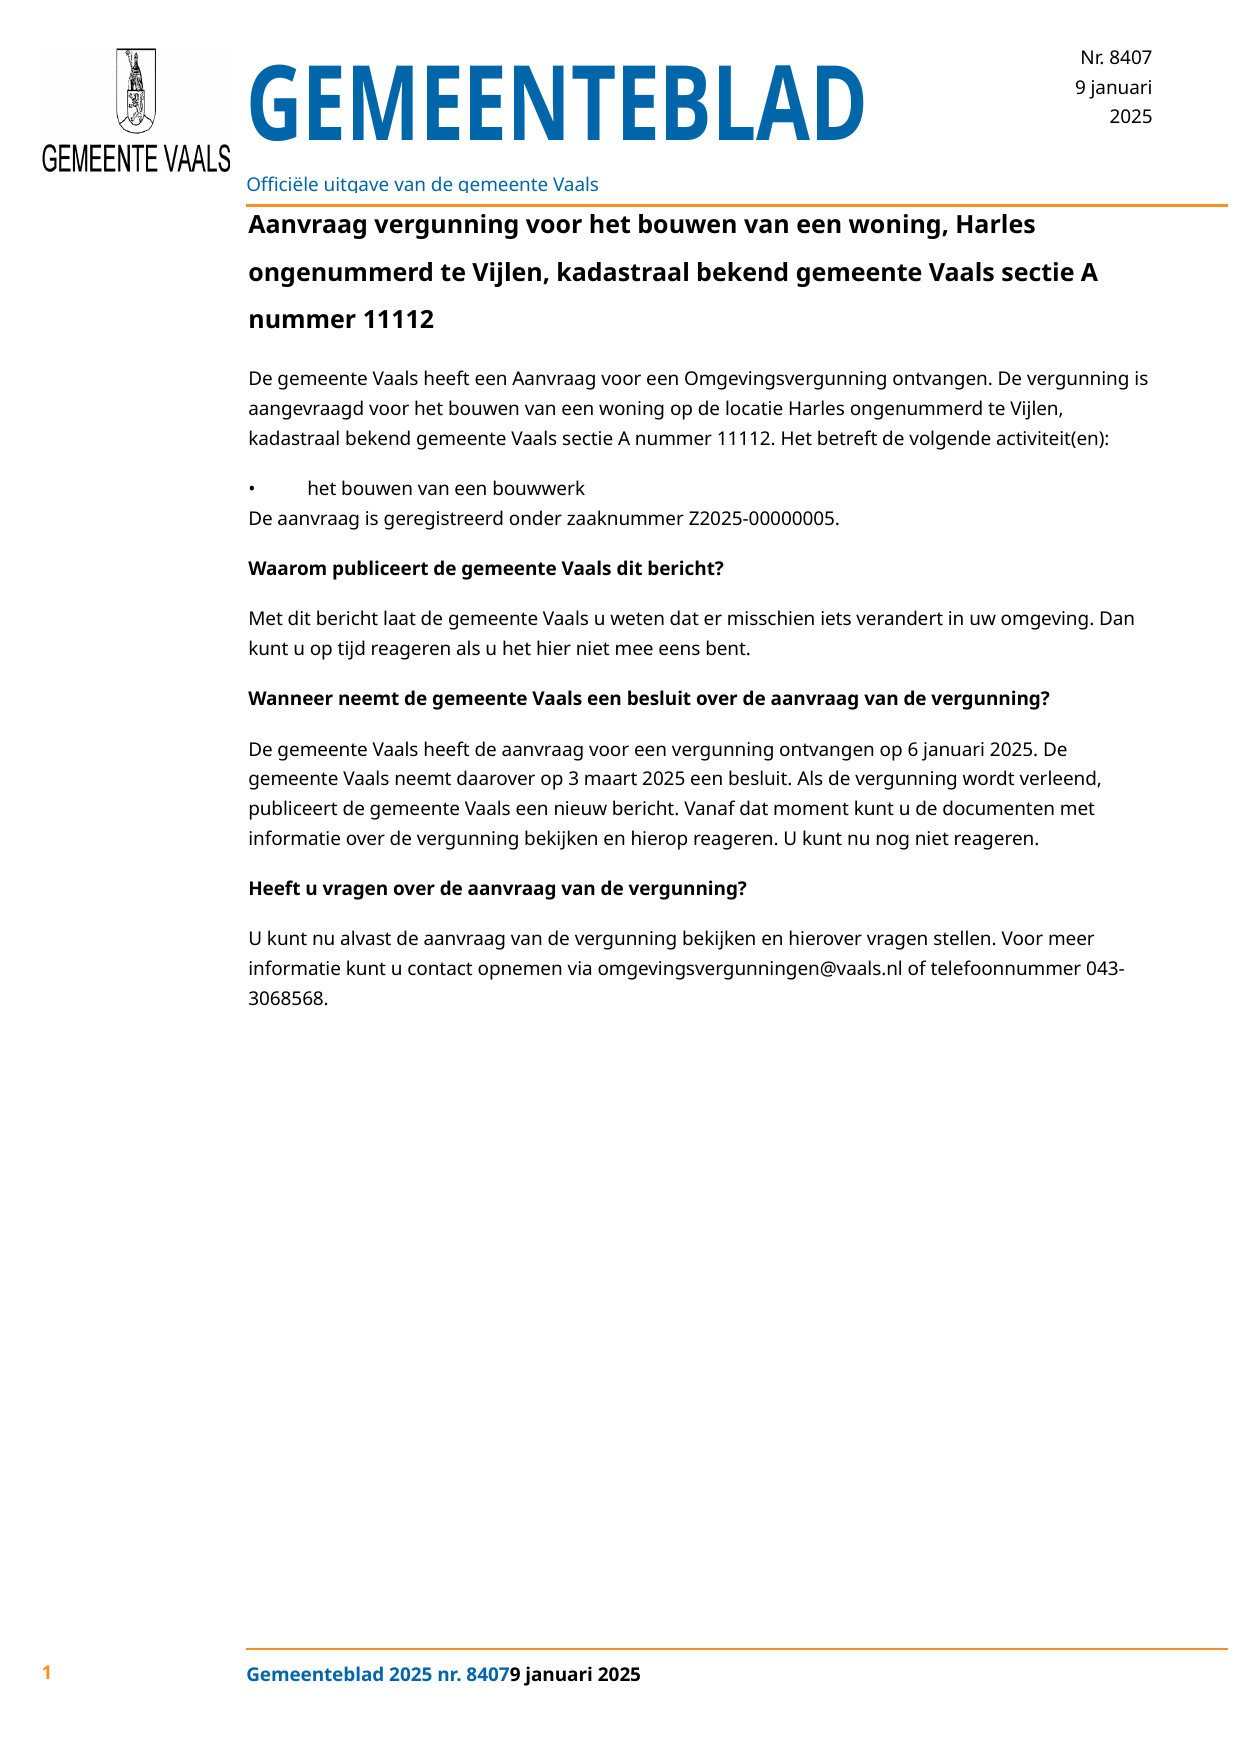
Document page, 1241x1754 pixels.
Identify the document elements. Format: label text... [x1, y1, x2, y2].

list het bouwen van een bouwwerk [248, 475, 1152, 501]
text Heeft u vragen over de aanvraag van de vergunning? [248, 875, 1152, 901]
picture [41, 47, 231, 172]
text De gemeente Vaals heeft de aanvraag voor een vergunning ontvangen op 6 januari 2025. De gemeente Vaals neemt daarover op 3 maart 2025 een besluit. Als de vergunning wordt verleend, publiceert de gemeente Vaals een nieuw bericht. Vanaf dat moment kunt u de documenten met informatie over de vergunning bekijken en hierop reageren. U kunt nu nog niet reageren. [248, 736, 1152, 850]
text De gemeente Vaals heeft een Aanvraag voor een Omgevingsvergunning ontvangen. De vergunning is aangevraagd voor het bouwen van een woning op de locatie Harles ongenummerd te Vijlen, kadastraal bekend gemeente Vaals sectie A nummer 11112. Het betreft de volgende activiteit(en): [248, 366, 1152, 450]
text U kunt nu alvast de aanvraag van de vergunning bekijken en hierover vragen stellen. Voor meer informatie kunt u contact opnemen via omgevingsvergunningen@vaals.nl of telefoonnummer 043-3068568. [248, 926, 1152, 1010]
text Waarom publiceert de gemeente Vaals dit bericht? [248, 555, 1152, 581]
text De aanvraag is geregistreerd onder zaaknummer Z2025-00000005. [248, 505, 1152, 530]
text Wanneer neemt de gemeente Vaals een besluit over de aanvraag van de vergunning? [248, 686, 1152, 711]
text Met dit bericht laat de gemeente Vaals u weten dat er misschien iets verandert in uw omgeving. Dan kunt u op tijd reageren als u het hier niet mee eens bent. [248, 606, 1152, 661]
text Aanvraag vergunning voor het bouwen van een woning, Harles ongenummerd te Vijlen, kadastraal bekend gemeente Vaals sectie A nummer 11112 [248, 207, 1152, 336]
